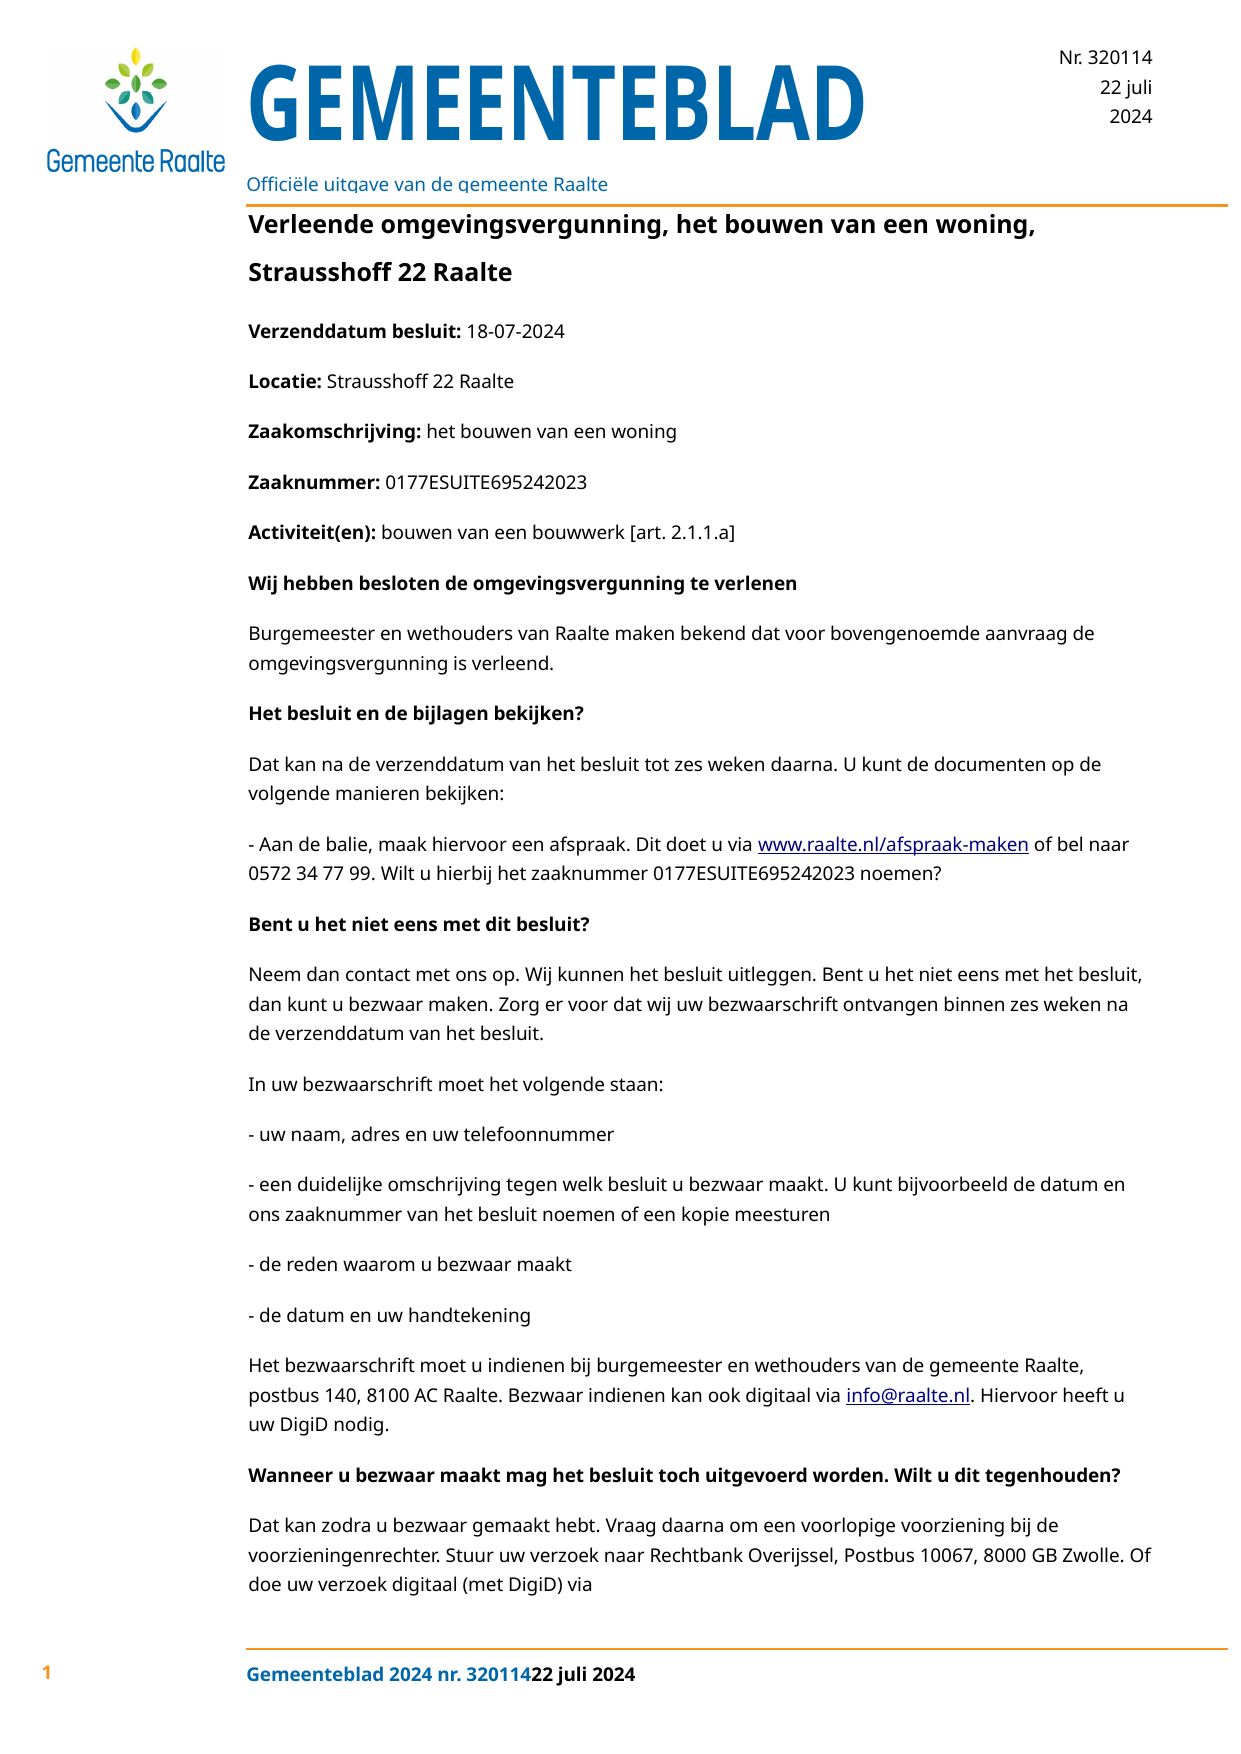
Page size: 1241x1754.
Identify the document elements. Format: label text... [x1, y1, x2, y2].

text - de datum en uw handtekening [248, 1302, 1152, 1328]
text Verleende omgevingsvergunning, het bouwen van een woning, Strausshoff 22 Raalte [248, 207, 1152, 288]
text Neem dan contact met ons op. Wij kunnen het besluit uitleggen. Bent u het niet eens met het besluit, dan kunt u bezwaar maken. Zorg er voor dat wij uw bezwaarschrift ontvangen binnen zes weken na de verzenddatum van het besluit. [248, 961, 1152, 1046]
text - een duidelijke omschrijving tegen welk besluit u bezwaar maakt. U kunt bijvoorbeeld de datum en ons zaaknummer van het besluit noemen of een kopie meesturen [248, 1172, 1152, 1227]
text Het bezwaarschrift moet u indienen bij burgemeester en wethouders van de gemeente Raalte, postbus 140, 8100 AC Raalte. Bezwaar indienen kan ook digitaal via info@raalte.nl. Hiervoor heeft u uw DigiD nodig. [248, 1352, 1152, 1437]
text - Aan de balie, maak hiervoor een afspraak. Dit doet u via www.raalte.nl/afspraak-maken of bel naar 0572 34 77 99. Wilt u hierbij het zaaknummer 0177ESUITE695242023 noemen? [248, 831, 1152, 886]
text In uw bezwaarschrift moet het volgende staan: [248, 1071, 1152, 1097]
text Zaakomschrijving: het bouwen van een woning [248, 419, 1152, 444]
text Zaaknummer: 0177ESUITE695242023 [248, 469, 1152, 495]
text - de reden waarom u bezwaar maakt [248, 1252, 1152, 1277]
text Wij hebben besloten de omgevingsvergunning te verlenen [248, 570, 1152, 596]
text Activiteit(en): bouwen van een bouwwerk [art. 2.1.1.a] [248, 519, 1152, 545]
text Burgemeester en wethouders van Raalte maken bekend dat voor bovengenoemde aanvraag de omgevingsvergunning is verleend. [248, 620, 1152, 676]
text Bent u het niet eens met dit besluit? [248, 911, 1152, 937]
text Het besluit en de bijlagen bekijken? [248, 700, 1152, 726]
text Wanneer u bezwaar maakt mag het besluit toch uitgevoerd worden. Wilt u dit tegenhouden? [248, 1462, 1152, 1488]
text Dat kan zodra u bezwaar gemaakt hebt. Vraag daarna om een voorlopige voorziening bij de voorzieningenrechter. Stuur uw verzoek naar Rechtbank Overijssel, Postbus 10067, 8000 GB Zwolle. Of doe uw verzoek digitaal (met DigiD) via [248, 1512, 1152, 1597]
text Verzenddatum besluit: 18-07-2024 [248, 318, 1152, 344]
picture [41, 47, 231, 172]
text Dat kan na de verzenddatum van het besluit tot zes weken daarna. U kunt de documenten op de volgende manieren bekijken: [248, 751, 1152, 806]
text - uw naam, adres en uw telefoonnummer [248, 1121, 1152, 1147]
text Locatie: Strausshoff 22 Raalte [248, 368, 1152, 394]
